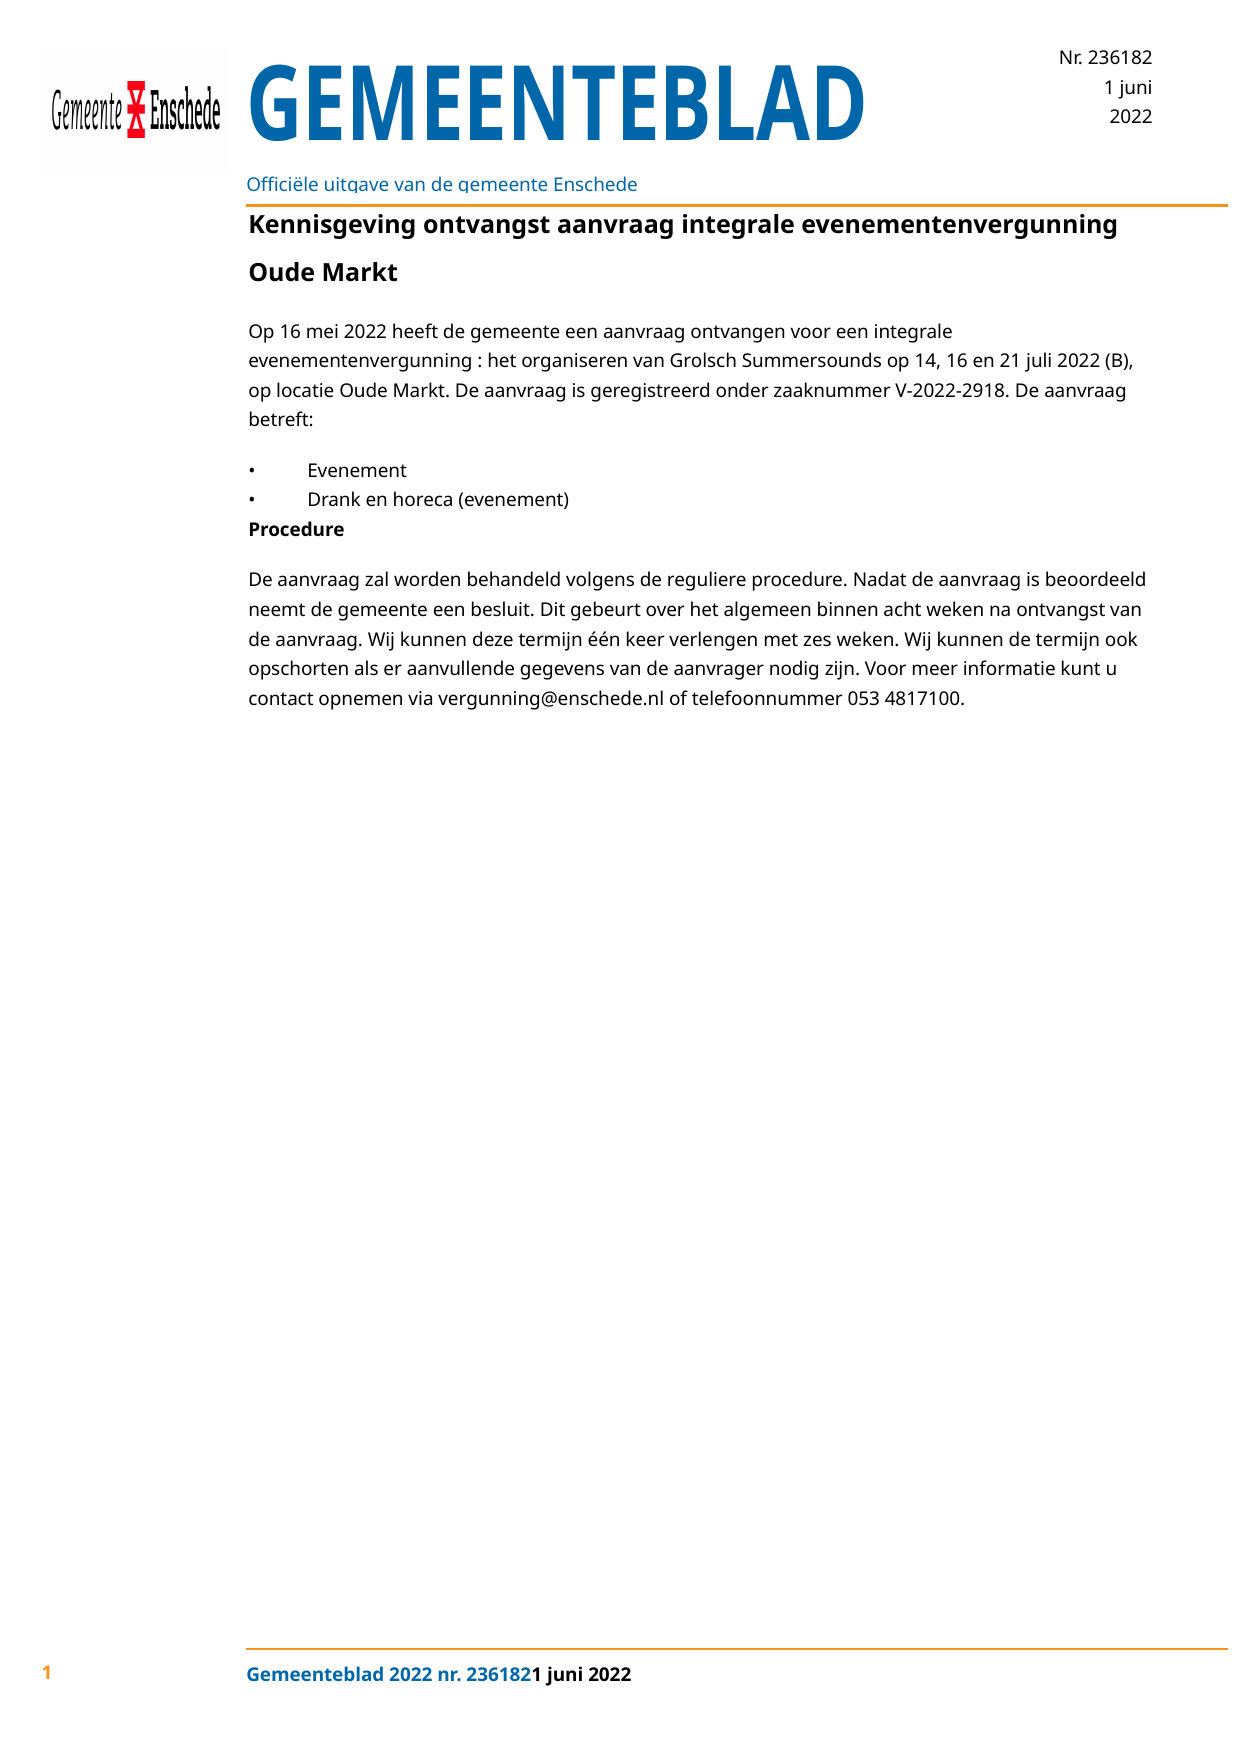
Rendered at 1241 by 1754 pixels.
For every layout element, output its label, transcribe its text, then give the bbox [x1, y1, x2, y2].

list Drank en horeca (evenement) [248, 487, 1152, 512]
text Procedure [248, 516, 1152, 542]
text Kennisgeving ontvangst aanvraag integrale evenementenvergunning Oude Markt [248, 207, 1152, 288]
list Evenement [248, 457, 1152, 483]
picture [41, 47, 231, 172]
text De aanvraag zal worden behandeld volgens de reguliere procedure. Nadat de aanvraag is beoordeeld neemt de gemeente een besluit. Dit gebeurt over het algemeen binnen acht weken na ontvangst van de aanvraag. Wij kunnen deze termijn één keer verlengen met zes weken. Wij kunnen de termijn ook opschorten als er aanvullende gegevens van de aanvrager nodig zijn. Voor meer informatie kunt u contact opnemen via vergunning@enschede.nl of telefoonnummer 053 4817100. [248, 567, 1152, 711]
text Op 16 mei 2022 heeft de gemeente een aanvraag ontvangen voor een integrale evenementenvergunning : het organiseren van Grolsch Summersounds op 14, 16 en 21 juli 2022 (B), op locatie Oude Markt. De aanvraag is geregistreerd onder zaaknummer V-2022-2918. De aanvraag betreft: [248, 318, 1152, 432]
